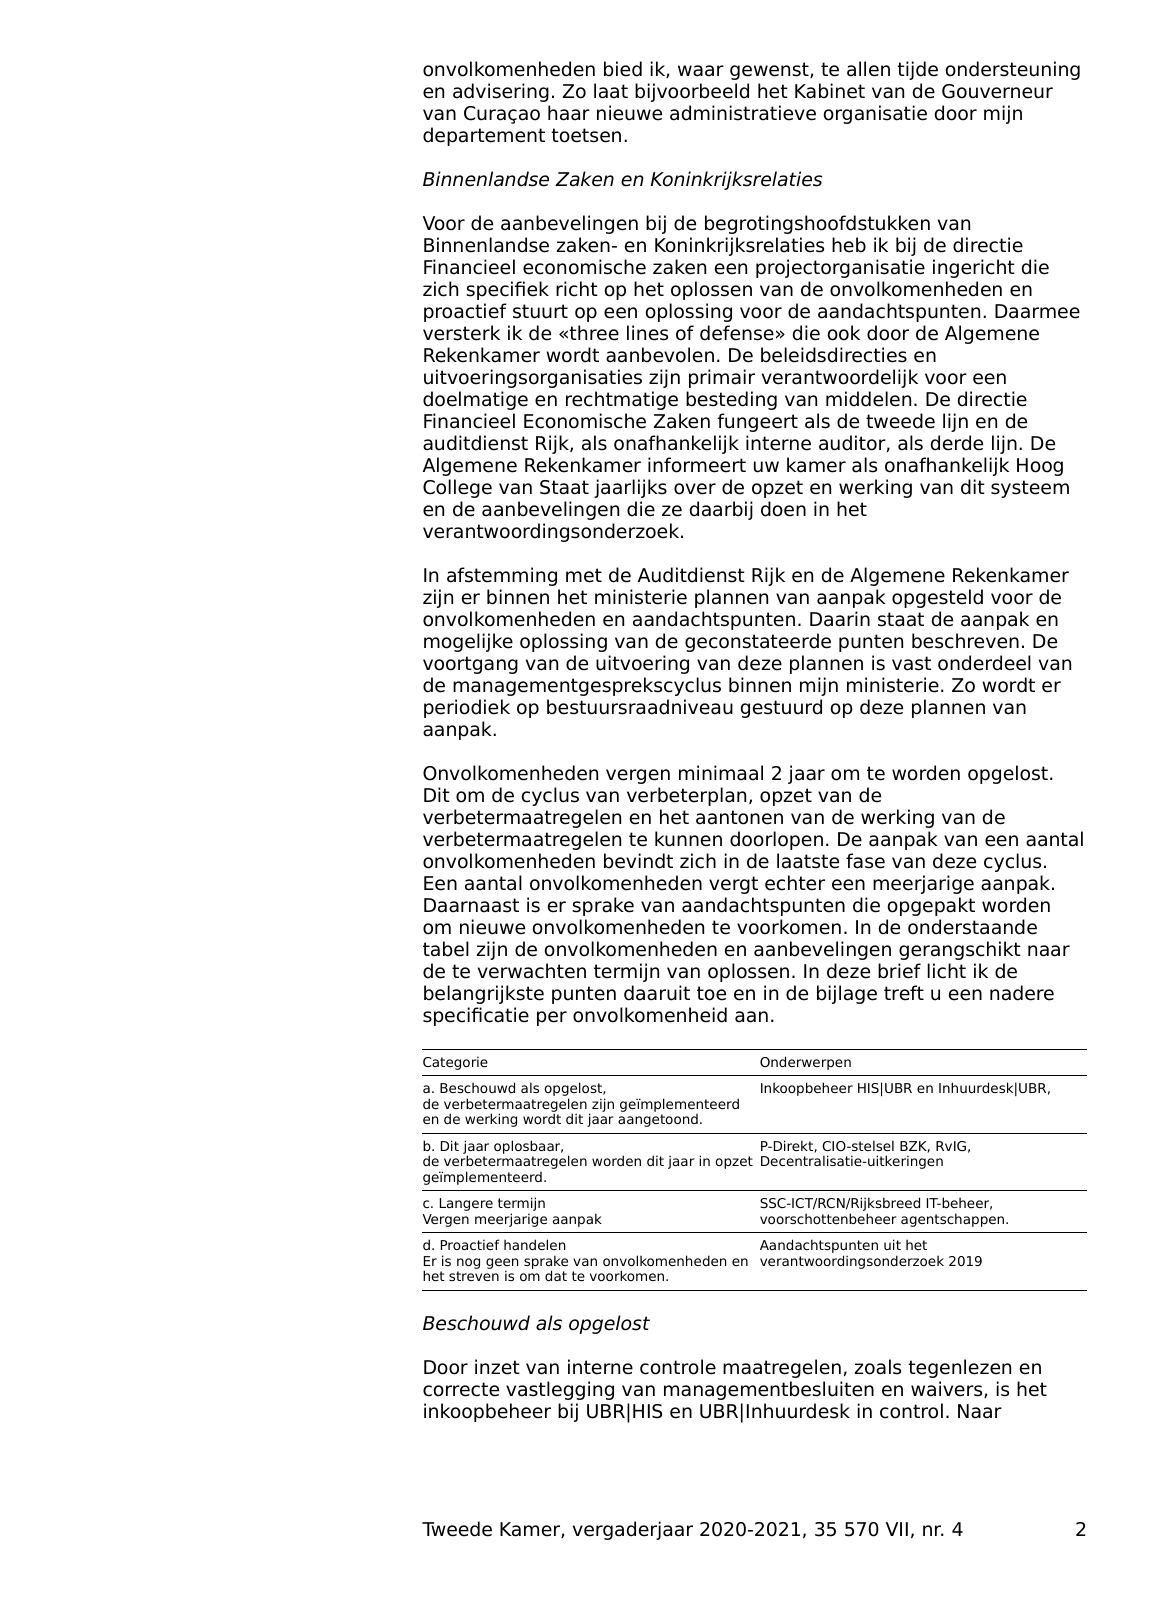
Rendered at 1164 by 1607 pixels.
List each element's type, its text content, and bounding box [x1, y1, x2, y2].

table_cell c. Langere termijn Vergen meerjarige aanpak [422, 1191, 753, 1232]
subtitle Beschouwd als opgelost [422, 1313, 1087, 1335]
text Onvolkomenheden vergen minimaal 2 jaar om te worden opgelost. Dit om de cyclus van verbeterplan, opzet van de verbetermaatregelen en het aantonen van de werking van de verbetermaatregelen te kunnen doorlopen. De aanpak van een aantal onvolkomenheden bevindt zich in de laatste fase van deze cyclus. Een aantal onvolkomenheden vergt echter een meerjarige aanpak. Daarnaast is er sprake van aandachtspunten die opgepakt worden om nieuwe onvolkomenheden te voorkomen. In de onderstaande tabel zijn de onvolkomenheden en aanbevelingen gerangschikt naar de te verwachten termijn van oplossen. In deze brief licht ik de belangrijkste punten daaruit toe en in de bijlage treft u een nadere specificatie per onvolkomenheid aan. [422, 763, 1087, 1027]
table_cell Aandachtspunten uit het verantwoordingsonderzoek 2019 [754, 1233, 1087, 1290]
table_cell d. Proactief handelen Er is nog geen sprake van onvolkomenheden en het streven is om dat te voorkomen. [422, 1233, 753, 1290]
table_cell b. Dit jaar oplosbaar, de verbetermaatregelen worden dit jaar in opzet geïmplementeerd. [422, 1134, 753, 1190]
table_cell SSC-ICT/RCN/Rijksbreed IT-beheer, voorschottenbeheer agentschappen. [754, 1191, 1087, 1232]
text onvolkomenheden bied ik, waar gewenst, te allen tijde ondersteuning en advisering. Zo laat bijvoorbeeld het Kabinet van de Gouverneur van Curaçao haar nieuwe administratieve organisatie door mijn departement toetsen. [422, 59, 1087, 147]
table_cell Inkoopbeheer HIS|UBR en Inhuurdesk|UBR, [754, 1076, 1087, 1133]
table_cell P-Direkt, CIO-stelsel BZK, RvIG, Decentralisatie-uitkeringen [754, 1134, 1087, 1190]
table_cell a. Beschouwd als opgelost, de verbetermaatregelen zijn geïmplementeerd en de werking wordt dit jaar aangetoond. [422, 1076, 753, 1133]
table_header Onderwerpen [754, 1050, 1087, 1075]
text Voor de aanbevelingen bij de begrotingshoofdstukken van Binnenlandse zaken- en Koninkrijksrelaties heb ik bij de directie Financieel economische zaken een projectorganisatie ingericht die zich specifiek richt op het oplossen van de onvolkomenheden en proactief stuurt op een oplossing voor de aandachtspunten. Daarmee versterk ik de «three lines of defense» die ook door de Algemene Rekenkamer wordt aanbevolen. De beleidsdirecties en uitvoeringsorganisaties zijn primair verantwoordelijk voor een doelmatige en rechtmatige besteding van middelen. De directie Financieel Economische Zaken fungeert als de tweede lijn en de auditdienst Rijk, als onafhankelijk interne auditor, als derde lijn. De Algemene Rekenkamer informeert uw kamer als onafhankelijk Hoog College van Staat jaarlijks over de opzet en werking van dit systeem en de aanbevelingen die ze daarbij doen in het verantwoordingsonderzoek. [422, 213, 1087, 543]
table_header Categorie [422, 1050, 753, 1075]
subtitle Binnenlandse Zaken en Koninkrijksrelaties [422, 169, 1087, 191]
text In afstemming met de Auditdienst Rijk en de Algemene Rekenkamer zijn er binnen het ministerie plannen van aanpak opgesteld voor de onvolkomenheden en aandachtspunten. Daarin staat de aanpak en mogelijke oplossing van de geconstateerde punten beschreven. De voortgang van de uitvoering van deze plannen is vast onderdeel van de managementgesprekscyclus binnen mijn ministerie. Zo wordt er periodiek op bestuursraadniveau gestuurd op deze plannen van aanpak. [422, 565, 1087, 741]
text Door inzet van interne controle maatregelen, zoals tegenlezen en correcte vastlegging van managementbesluiten en waivers, is het inkoopbeheer bij UBR|HIS en UBR|Inhuurdesk in control. Naar [422, 1357, 1087, 1423]
